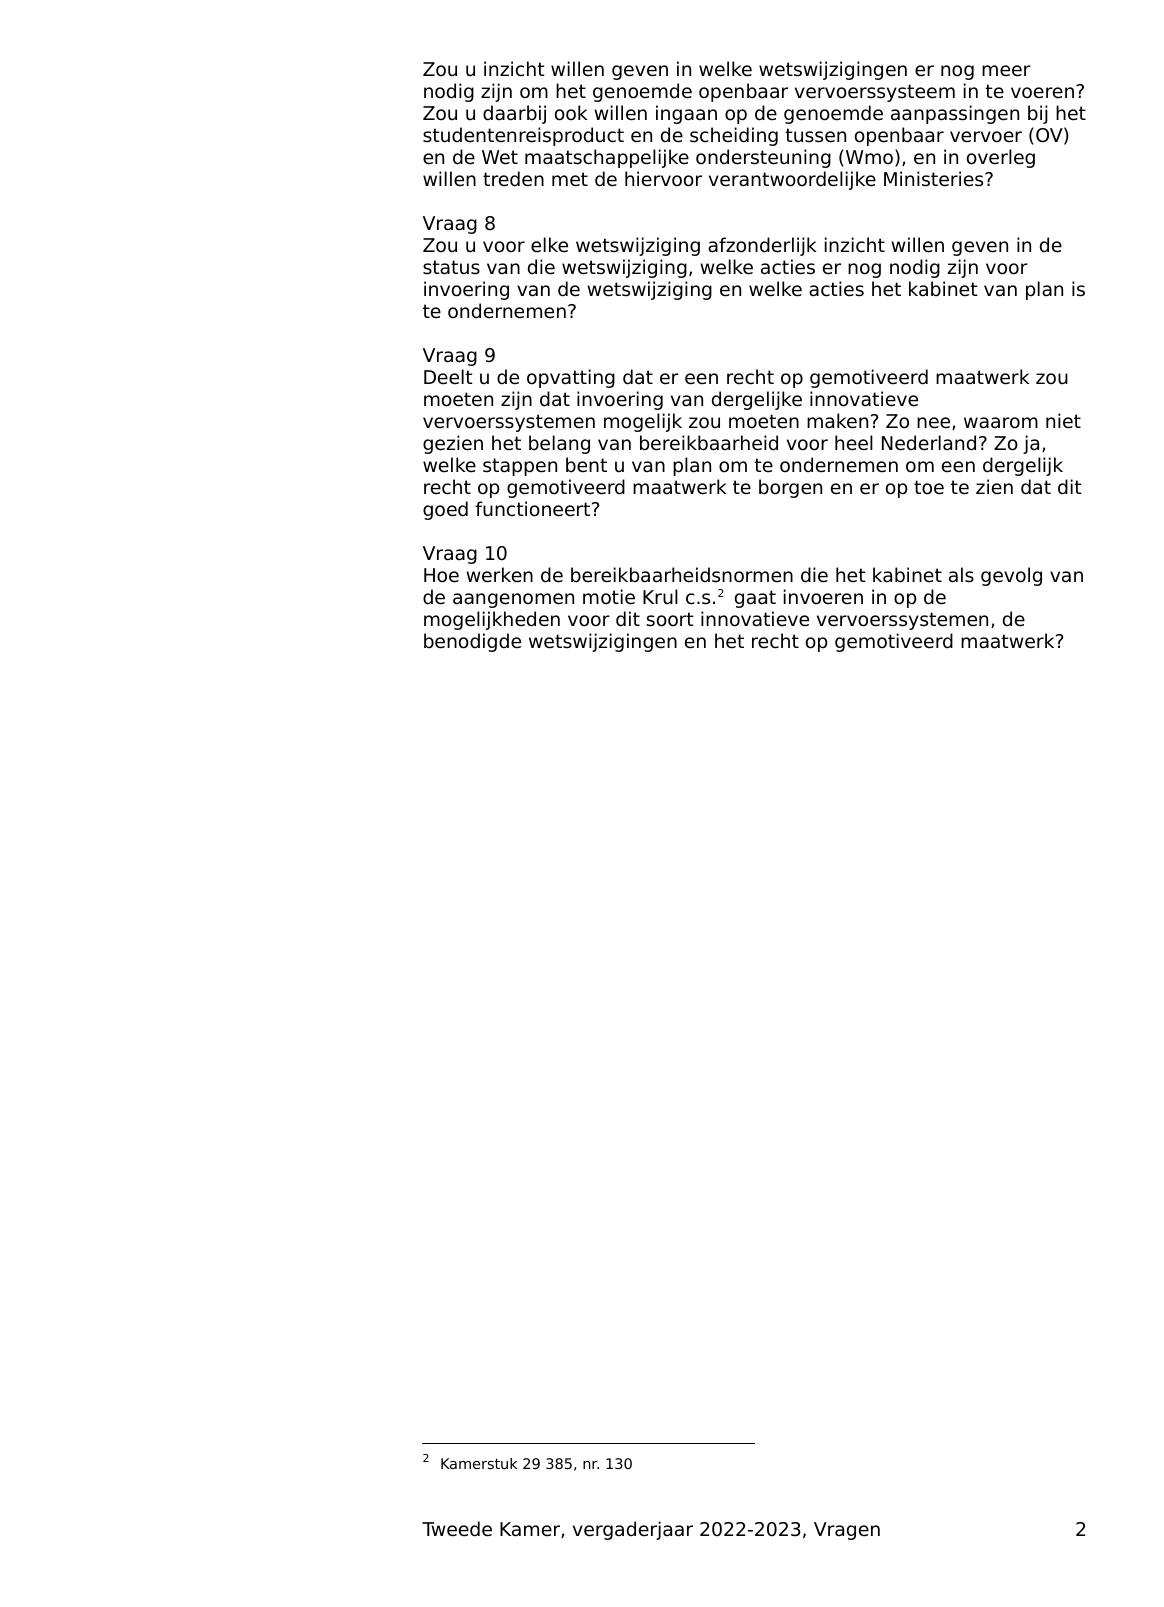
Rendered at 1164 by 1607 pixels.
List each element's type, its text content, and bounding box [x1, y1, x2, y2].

text Zou u inzicht willen geven in welke wetswijzigingen er nog meer nodig zijn om het genoemde openbaar vervoerssysteem in te voeren? Zou u daarbij ook willen ingaan op de genoemde aanpassingen bij het studentenreisproduct en de scheiding tussen openbaar vervoer (OV) en de Wet maatschappelijke ondersteuning (Wmo), en in overleg willen treden met de hiervoor verantwoordelijke Ministeries? [422, 59, 1087, 191]
text Zou u voor elke wetswijziging afzonderlijk inzicht willen geven in de status van die wetswijziging, welke acties er nog nodig zijn voor invoering van de wetswijziging en welke acties het kabinet van plan is te ondernemen? [422, 235, 1087, 323]
text Deelt u de opvatting dat er een recht op gemotiveerd maatwerk zou moeten zijn dat invoering van dergelijke innovatieve vervoerssystemen mogelijk zou moeten maken? Zo nee, waarom niet gezien het belang van bereikbaarheid voor heel Nederland? Zo ja, welke stappen bent u van plan om te ondernemen om een dergelijk recht op gemotiveerd maatwerk te borgen en er op toe te zien dat dit goed functioneert? [422, 367, 1087, 521]
text Hoe werken de bereikbaarheidsnormen die het kabinet als gevolg van de aangenomen motie Krul c.s. gaat invoeren in op de mogelijkheden voor dit soort innovatieve vervoerssystemen, de benodigde wetswijzigingen en het recht op gemotiveerd maatwerk? [422, 565, 1087, 653]
text Vraag 8 [422, 213, 1087, 235]
text Kamerstuk 29 385, nr. 130 [422, 1452, 1087, 1474]
text Vraag 10 [422, 543, 1087, 565]
text Vraag 9 [422, 345, 1087, 367]
